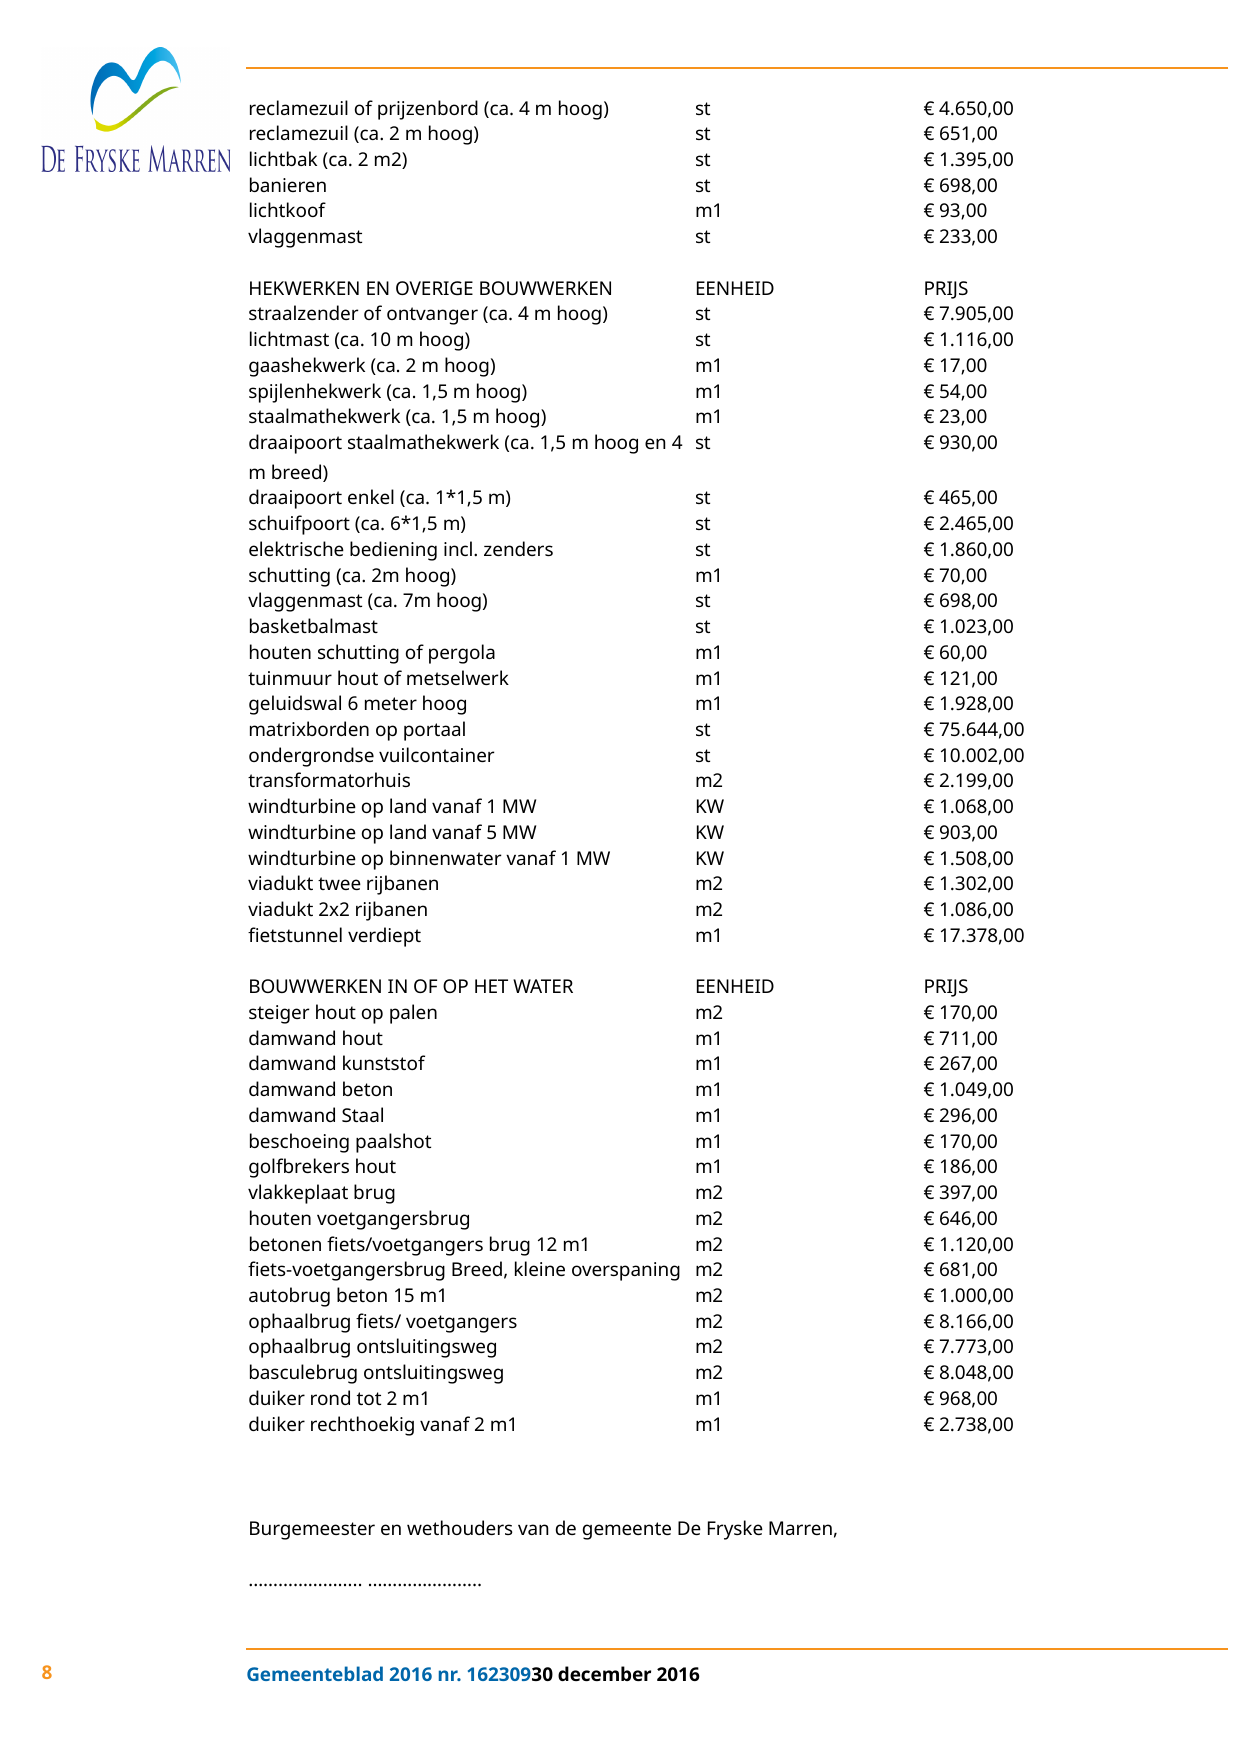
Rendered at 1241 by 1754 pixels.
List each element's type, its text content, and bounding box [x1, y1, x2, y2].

table_cell damwand hout [248, 1025, 695, 1051]
table_cell m2 [695, 768, 923, 793]
table_cell m1 [695, 922, 923, 948]
table_cell m1 [695, 378, 923, 403]
table_cell € 233,00 [923, 224, 1152, 249]
table_cell fiets-voetgangersbrug Breed, kleine overspaning [248, 1256, 695, 1282]
table_cell € 8.166,00 [923, 1308, 1152, 1334]
table_cell € 23,00 [923, 404, 1152, 429]
table_cell m1 [695, 639, 923, 665]
table_cell [923, 948, 1152, 973]
table_cell € 1.049,00 [923, 1076, 1152, 1102]
table_cell matrixborden op portaal [248, 716, 695, 742]
table_cell m1 [695, 1128, 923, 1153]
table_cell houten voetgangersbrug [248, 1205, 695, 1231]
table_cell € 93,00 [923, 198, 1152, 223]
table_cell m1 [695, 1154, 923, 1179]
table_cell viadukt twee rijbanen [248, 871, 695, 896]
table_cell schutting (ca. 2m hoog) [248, 562, 695, 587]
table_cell st [695, 485, 923, 510]
table_cell m2 [695, 871, 923, 896]
table_cell st [695, 510, 923, 536]
table_cell windturbine op binnenwater vanaf 1 MW [248, 845, 695, 871]
table_cell st [695, 742, 923, 768]
table_cell st [695, 588, 923, 613]
table_cell m1 [695, 198, 923, 223]
table_cell lichtkoof [248, 198, 695, 223]
table_cell € 170,00 [923, 1128, 1152, 1153]
table_cell € 17.378,00 [923, 922, 1152, 948]
table_cell € 465,00 [923, 485, 1152, 510]
table_cell € 681,00 [923, 1256, 1152, 1282]
table_cell [248, 948, 695, 973]
table_cell € 651,00 [923, 121, 1152, 146]
table_cell € 1.000,00 [923, 1282, 1152, 1308]
table_cell vlakkeplaat brug [248, 1179, 695, 1205]
table_cell € 4.650,00 [923, 95, 1152, 121]
table_cell m2 [695, 999, 923, 1025]
table_cell € 2.738,00 [923, 1411, 1152, 1437]
table_cell staalmathekwerk (ca. 1,5 m hoog) [248, 404, 695, 429]
table_cell st [695, 224, 923, 249]
table_cell € 7.773,00 [923, 1334, 1152, 1359]
table_cell € 2.199,00 [923, 768, 1152, 793]
table_cell [695, 948, 923, 973]
table_cell basketbalmast [248, 613, 695, 639]
table_cell duiker rechthoekig vanaf 2 m1 [248, 1411, 695, 1437]
table_cell straalzender of ontvanger (ca. 4 m hoog) [248, 301, 695, 326]
table_cell m1 [695, 1076, 923, 1102]
table_cell betonen fiets/voetgangers brug 12 m1 [248, 1231, 695, 1256]
table_cell basculebrug ontsluitingsweg [248, 1359, 695, 1385]
table_cell damwand kunststof [248, 1051, 695, 1076]
table_cell € 70,00 [923, 562, 1152, 587]
table_cell € 968,00 [923, 1385, 1152, 1411]
table_cell m2 [695, 1282, 923, 1308]
table_cell € 1.068,00 [923, 793, 1152, 819]
table_cell ophaalbrug fiets/ voetgangers [248, 1308, 695, 1334]
table_cell m2 [695, 1308, 923, 1334]
table_cell EENHEID [695, 275, 923, 301]
table_cell geluidswal 6 meter hoog [248, 690, 695, 716]
table_cell [923, 249, 1152, 275]
table_cell € 903,00 [923, 819, 1152, 845]
table_cell € 1.395,00 [923, 146, 1152, 172]
table_cell autobrug beton 15 m1 [248, 1282, 695, 1308]
text ………………….. ………………….. [248, 1566, 1152, 1592]
table_cell PRIJS [923, 275, 1152, 301]
table_cell € 54,00 [923, 378, 1152, 403]
table_cell st [695, 146, 923, 172]
table_cell m2 [695, 1334, 923, 1359]
table_cell € 60,00 [923, 639, 1152, 665]
table_cell € 1.116,00 [923, 326, 1152, 352]
table_cell PRIJS [923, 974, 1152, 999]
text Burgemeester en wethouders van de gemeente De Fryske Marren, [248, 1515, 1152, 1541]
table_cell st [695, 172, 923, 198]
table_cell m2 [695, 1205, 923, 1231]
table_cell viadukt 2x2 rijbanen [248, 896, 695, 922]
table_cell gaashekwerk (ca. 2 m hoog) [248, 352, 695, 378]
table_cell windturbine op land vanaf 5 MW [248, 819, 695, 845]
table_cell € 2.465,00 [923, 510, 1152, 536]
table_cell st [695, 301, 923, 326]
table_cell ophaalbrug ontsluitingsweg [248, 1334, 695, 1359]
table_cell € 930,00 [923, 429, 1152, 484]
table_cell KW [695, 845, 923, 871]
picture [41, 47, 231, 172]
table_cell € 1.023,00 [923, 613, 1152, 639]
table_cell € 1.928,00 [923, 690, 1152, 716]
table_cell spijlenhekwerk (ca. 1,5 m hoog) [248, 378, 695, 403]
table_cell st [695, 536, 923, 562]
table_cell € 296,00 [923, 1102, 1152, 1128]
table_cell € 186,00 [923, 1154, 1152, 1179]
table_cell lichtmast (ca. 10 m hoog) [248, 326, 695, 352]
table_cell m1 [695, 1025, 923, 1051]
table_cell m1 [695, 404, 923, 429]
table_cell m1 [695, 562, 923, 587]
table_cell duiker rond tot 2 m1 [248, 1385, 695, 1411]
table_cell € 1.120,00 [923, 1231, 1152, 1256]
table_cell damwand Staal [248, 1102, 695, 1128]
table_cell windturbine op land vanaf 1 MW [248, 793, 695, 819]
table_cell € 75.644,00 [923, 716, 1152, 742]
table_cell st [695, 716, 923, 742]
table_cell reclamezuil of prijzenbord (ca. 4 m hoog) [248, 95, 695, 121]
table_cell m2 [695, 1359, 923, 1385]
table_cell m2 [695, 1179, 923, 1205]
table_cell vlaggenmast [248, 224, 695, 249]
table_cell golfbrekers hout [248, 1154, 695, 1179]
table_cell € 1.508,00 [923, 845, 1152, 871]
table_cell € 711,00 [923, 1025, 1152, 1051]
table_cell m1 [695, 1385, 923, 1411]
table_cell KW [695, 819, 923, 845]
table_cell draaipoort enkel (ca. 1*1,5 m) [248, 485, 695, 510]
table_cell lichtbak (ca. 2 m2) [248, 146, 695, 172]
table_cell st [695, 429, 923, 484]
table_cell st [695, 326, 923, 352]
table_cell EENHEID [695, 974, 923, 999]
table_cell € 1.086,00 [923, 896, 1152, 922]
table_cell m1 [695, 690, 923, 716]
table_cell draaipoort staalmathekwerk (ca. 1,5 m hoog en 4 m breed) [248, 429, 695, 484]
table_cell € 698,00 [923, 172, 1152, 198]
table_cell HEKWERKEN EN OVERIGE BOUWWERKEN [248, 275, 695, 301]
table_cell € 1.860,00 [923, 536, 1152, 562]
table_cell ondergrondse vuilcontainer [248, 742, 695, 768]
table_cell € 10.002,00 [923, 742, 1152, 768]
table_cell m2 [695, 1231, 923, 1256]
table_cell m1 [695, 1051, 923, 1076]
table_cell € 698,00 [923, 588, 1152, 613]
table_cell € 397,00 [923, 1179, 1152, 1205]
table_cell st [695, 95, 923, 121]
table_cell € 170,00 [923, 999, 1152, 1025]
table_cell m1 [695, 665, 923, 690]
table_cell € 121,00 [923, 665, 1152, 690]
table_cell m1 [695, 1411, 923, 1437]
table_cell elektrische bediening incl. zenders [248, 536, 695, 562]
table_cell KW [695, 793, 923, 819]
table_cell m2 [695, 1256, 923, 1282]
table_cell BOUWWERKEN IN OF OP HET WATER [248, 974, 695, 999]
table_cell tuinmuur hout of metselwerk [248, 665, 695, 690]
table_cell st [695, 121, 923, 146]
table_cell schuifpoort (ca. 6*1,5 m) [248, 510, 695, 536]
table_cell reclamezuil (ca. 2 m hoog) [248, 121, 695, 146]
table_cell damwand beton [248, 1076, 695, 1102]
table_cell beschoeing paalshot [248, 1128, 695, 1153]
table_cell st [695, 613, 923, 639]
table_cell m1 [695, 352, 923, 378]
table_cell € 17,00 [923, 352, 1152, 378]
table_cell € 1.302,00 [923, 871, 1152, 896]
table_cell € 7.905,00 [923, 301, 1152, 326]
table_cell [695, 249, 923, 275]
table_cell € 8.048,00 [923, 1359, 1152, 1385]
table_cell steiger hout op palen [248, 999, 695, 1025]
table_cell vlaggenmast (ca. 7m hoog) [248, 588, 695, 613]
table_cell transformatorhuis [248, 768, 695, 793]
table_cell [248, 249, 695, 275]
table_cell € 646,00 [923, 1205, 1152, 1231]
table_cell m1 [695, 1102, 923, 1128]
table_cell houten schutting of pergola [248, 639, 695, 665]
table_cell fietstunnel verdiept [248, 922, 695, 948]
table_cell € 267,00 [923, 1051, 1152, 1076]
table_cell m2 [695, 896, 923, 922]
table_cell banieren [248, 172, 695, 198]
